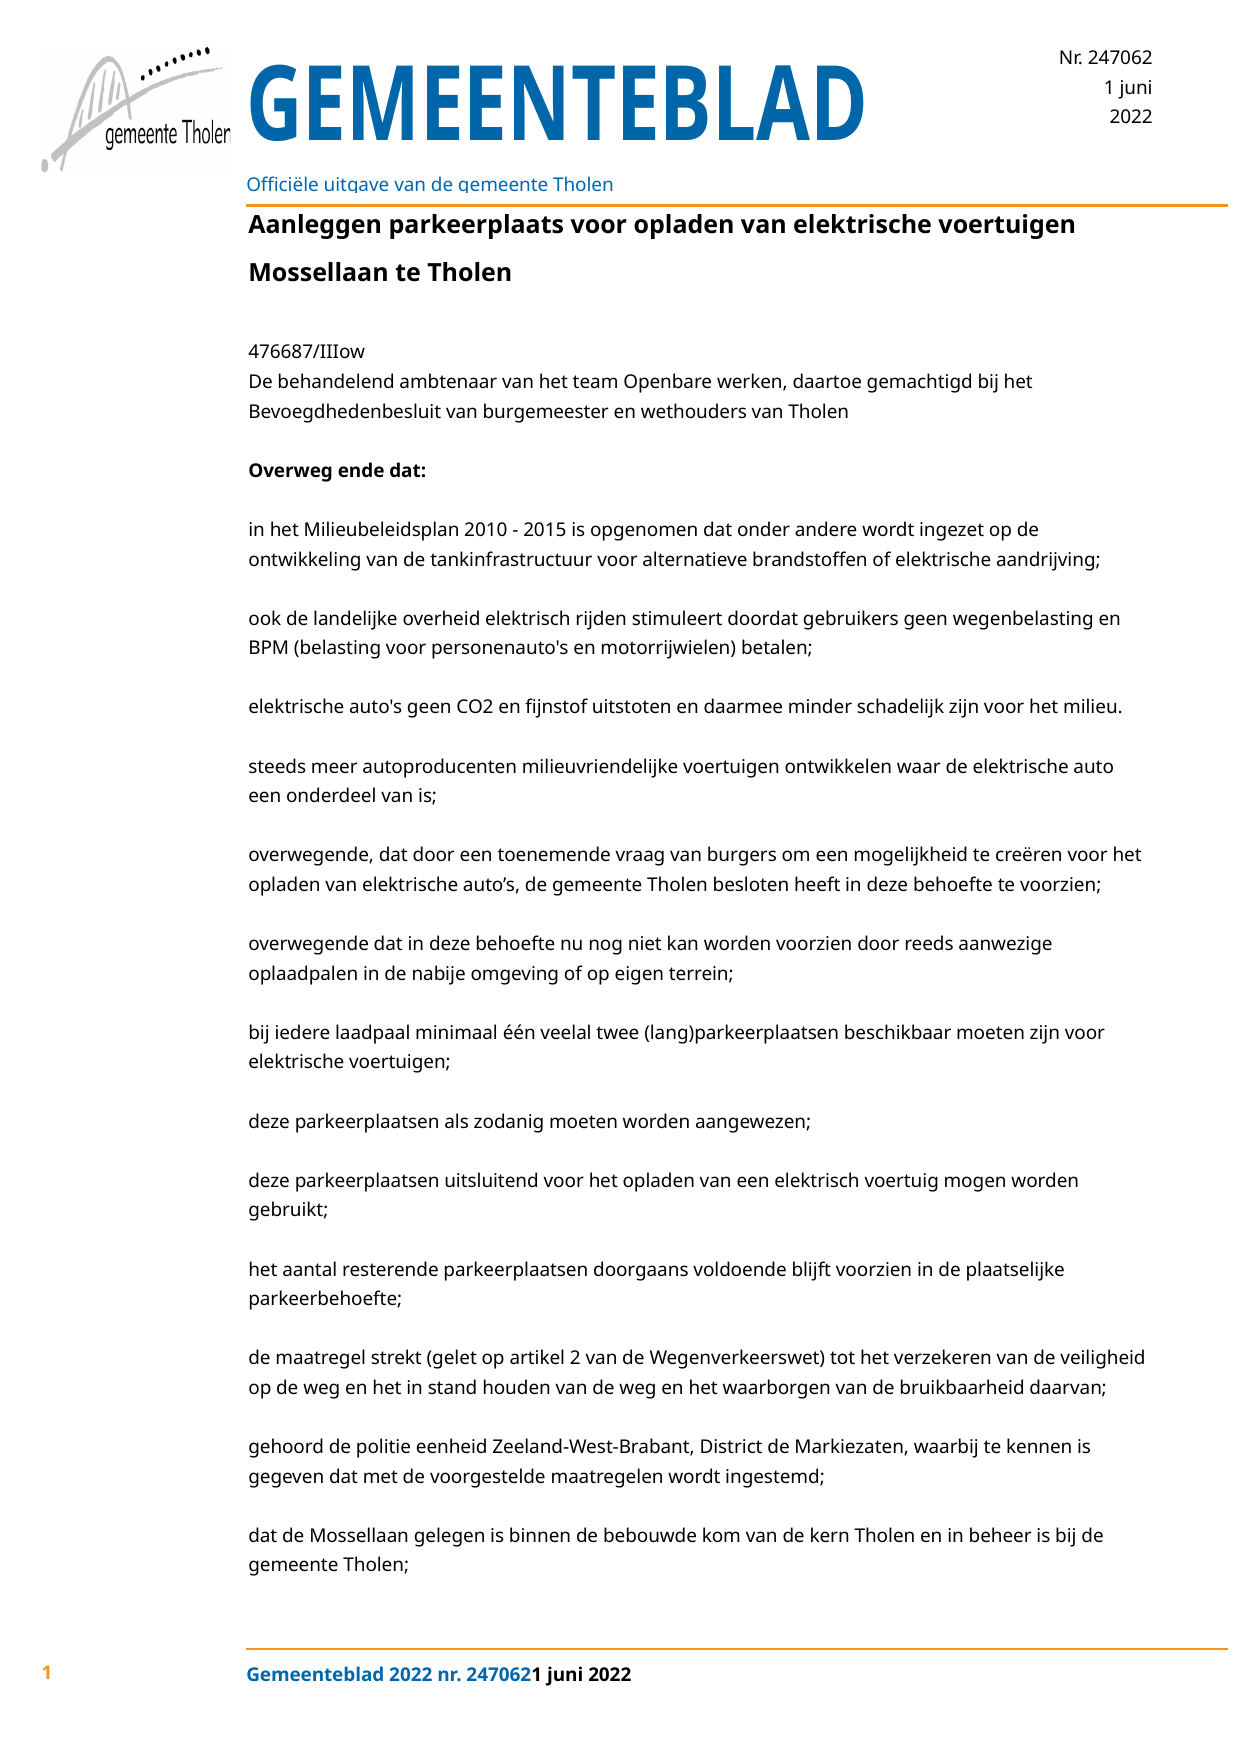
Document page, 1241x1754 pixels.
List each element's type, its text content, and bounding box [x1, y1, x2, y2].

text De behandelend ambtenaar van het team Openbare werken, daartoe gemachtigd bij het Bevoegdhedenbesluit van burgemeester en wethouders van Tholen [248, 368, 1152, 423]
text deze parkeerplaatsen uitsluitend voor het opladen van een elektrisch voertuig mogen worden gebruikt; [248, 1167, 1152, 1222]
text dat de Mossellaan gelegen is binnen de bebouwde kom van de kern Tholen en in beheer is bij de gemeente Tholen; [248, 1522, 1152, 1577]
text het aantal resterende parkeerplaatsen doorgaans voldoende blijft voorzien in de plaatselijke parkeerbehoefte; [248, 1256, 1152, 1311]
text in het Milieubeleidsplan 2010 - 2015 is opgenomen dat onder andere wordt ingezet op de ontwikkeling van de tankinfrastructuur voor alternatieve brandstoffen of elektrische aandrijving; [248, 516, 1152, 571]
text overwegende dat in deze behoefte nu nog niet kan worden voorzien door reeds aanwezige oplaadpalen in de nabije omgeving of op eigen terrein; [248, 930, 1152, 986]
picture [41, 47, 231, 172]
text bij iedere laadpaal minimaal één veelal twee (lang)parkeerplaatsen beschikbaar moeten zijn voor elektrische voertuigen; [248, 1019, 1152, 1074]
text Aanleggen parkeerplaats voor opladen van elektrische voertuigen Mossellaan te Tholen [248, 207, 1152, 288]
text ook de landelijke overheid elektrisch rijden stimuleert doordat gebruikers geen wegenbelasting en BPM (belasting voor personenauto's en motorrijwielen) betalen; [248, 605, 1152, 660]
text elektrische auto's geen CO2 en fijnstof uitstoten en daarmee minder schadelijk zijn voor het milieu. [248, 694, 1152, 719]
text de maatregel strekt (gelet op artikel 2 van de Wegenverkeerswet) tot het verzekeren van de veiligheid op de weg en het in stand houden van de weg en het waarborgen van de bruikbaarheid daarvan; [248, 1344, 1152, 1400]
text Overweg ende dat: [248, 457, 1152, 483]
text deze parkeerplaatsen als zodanig moeten worden aangewezen; [248, 1108, 1152, 1133]
text steeds meer autoproducenten milieuvriendelijke voertuigen ontwikkelen waar de elektrische auto een onderdeel van is; [248, 753, 1152, 808]
text overwegende, dat door een toenemende vraag van burgers om een mogelijkheid te creëren voor het opladen van elektrische auto’s, de gemeente Tholen besloten heeft in deze behoefte te voorzien; [248, 842, 1152, 897]
text gehoord de politie eenheid Zeeland-West-Brabant, District de Markiezaten, waarbij te kennen is gegeven dat met de voorgestelde maatregelen wordt ingestemd; [248, 1433, 1152, 1488]
text 476687/IIIow [248, 339, 1152, 364]
